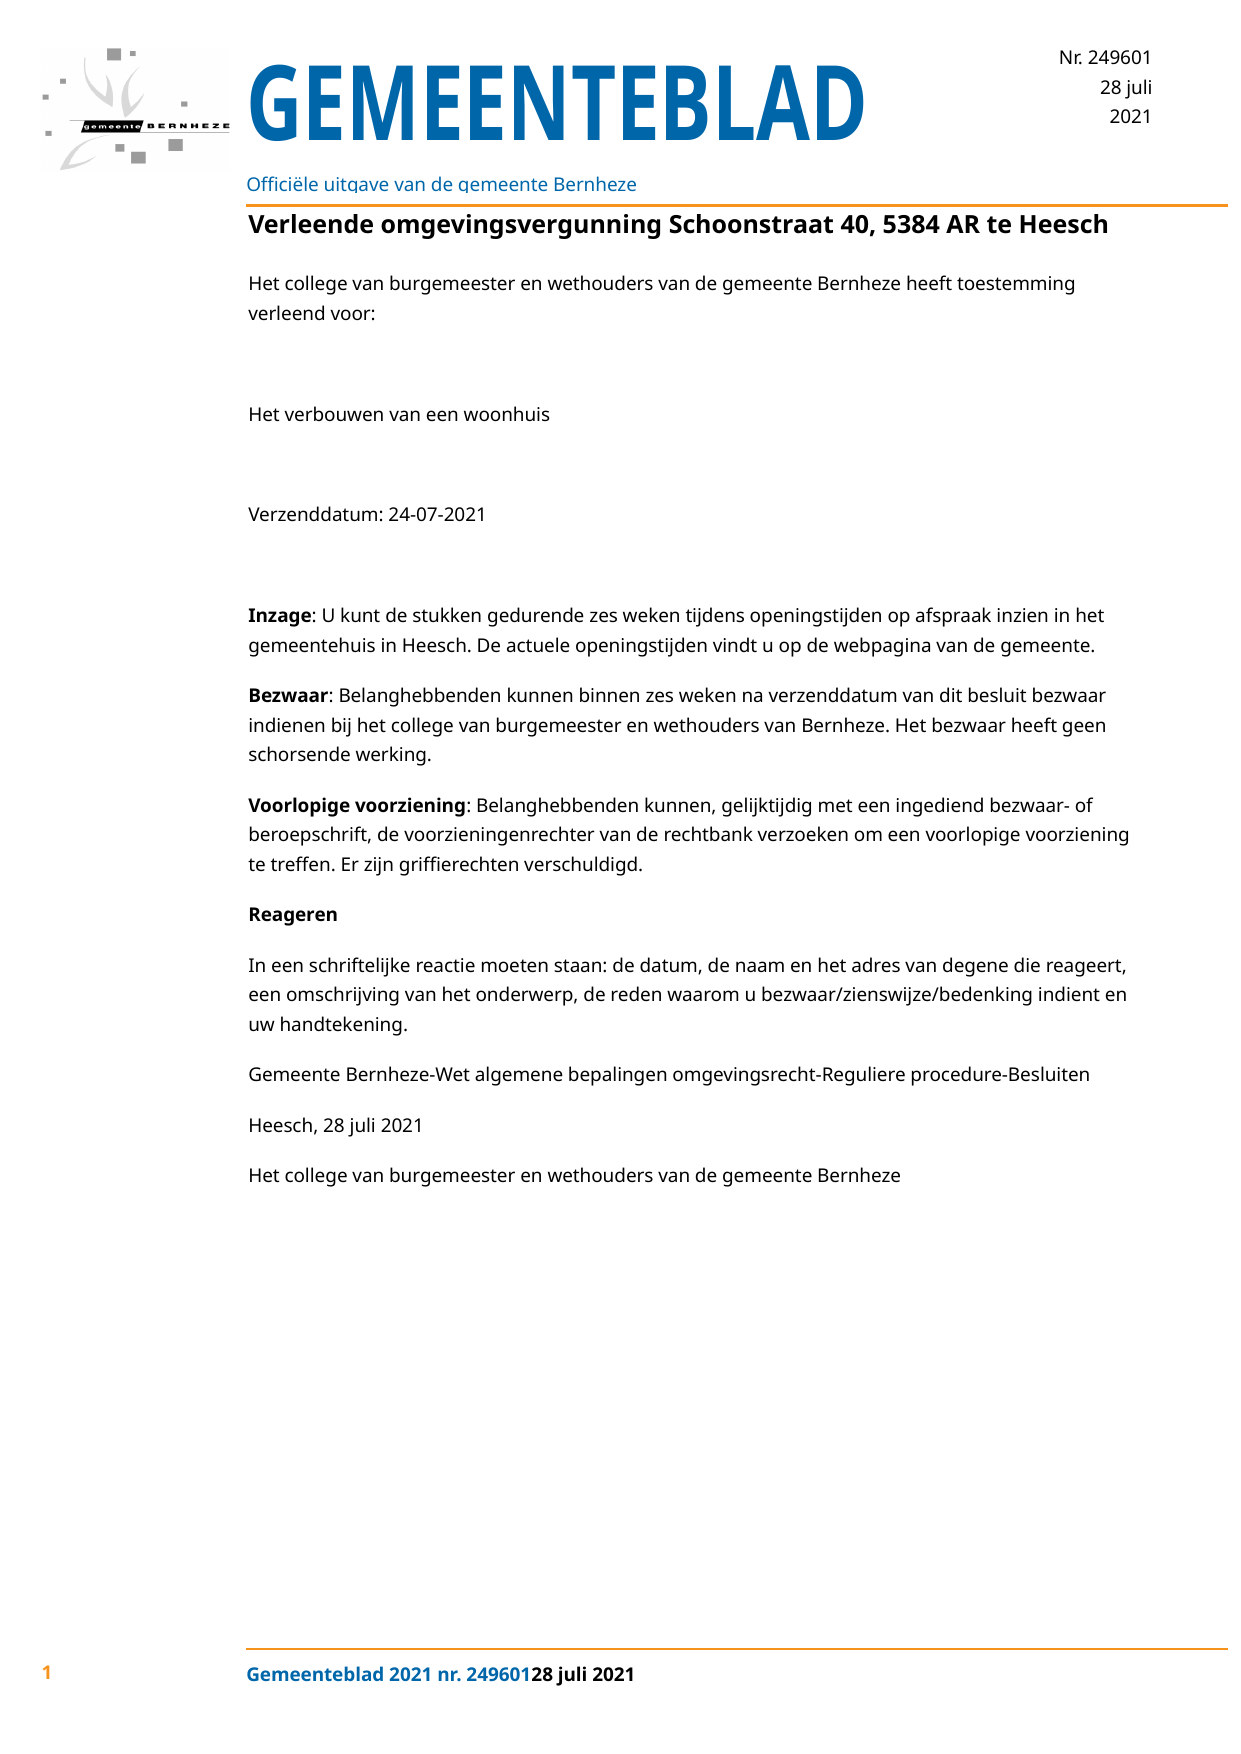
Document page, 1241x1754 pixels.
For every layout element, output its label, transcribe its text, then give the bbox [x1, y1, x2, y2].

text In een schriftelijke reactie moeten staan: de datum, de naam en het adres van degene die reageert, een omschrijving van het onderwerp, de reden waarom u bezwaar/zienswijze/bedenking indient en uw handtekening. [248, 952, 1152, 1037]
text Het verbouwen van een woonhuis [248, 401, 1152, 426]
text Verzenddatum: 24-07-2021 [248, 502, 1152, 527]
text Het college van burgemeester en wethouders van de gemeente Bernheze [248, 1162, 1152, 1188]
text Verleende omgevingsvergunning Schoonstraat 40, 5384 AR te Heesch [248, 207, 1152, 241]
text Reageren [248, 902, 1152, 927]
text Bezwaar: Belanghebbenden kunnen binnen zes weken na verzenddatum van dit besluit bezwaar indienen bij het college van burgemeester en wethouders van Bernheze. Het bezwaar heeft geen schorsende werking. [248, 682, 1152, 767]
text Heesch, 28 juli 2021 [248, 1112, 1152, 1138]
text Inzage: U kunt de stukken gedurende zes weken tijdens openingstijden op afspraak inzien in het gemeentehuis in Heesch. De actuele openingstijden vindt u op de webpagina van de gemeente. [248, 602, 1152, 658]
text Gemeente Bernheze-Wet algemene bepalingen omgevingsrecht-Reguliere procedure-Besluiten [248, 1062, 1152, 1087]
text Het college van burgemeester en wethouders van de gemeente Bernheze heeft toestemming verleend voor: [248, 270, 1152, 326]
picture [41, 47, 231, 172]
text Voorlopige voorziening: Belanghebbenden kunnen, gelijktijdig met een ingediend bezwaar- of beroepschrift, de voorzieningenrechter van de rechtbank verzoeken om een voorlopige voorziening te treffen. Er zijn griffierechten verschuldigd. [248, 792, 1152, 877]
